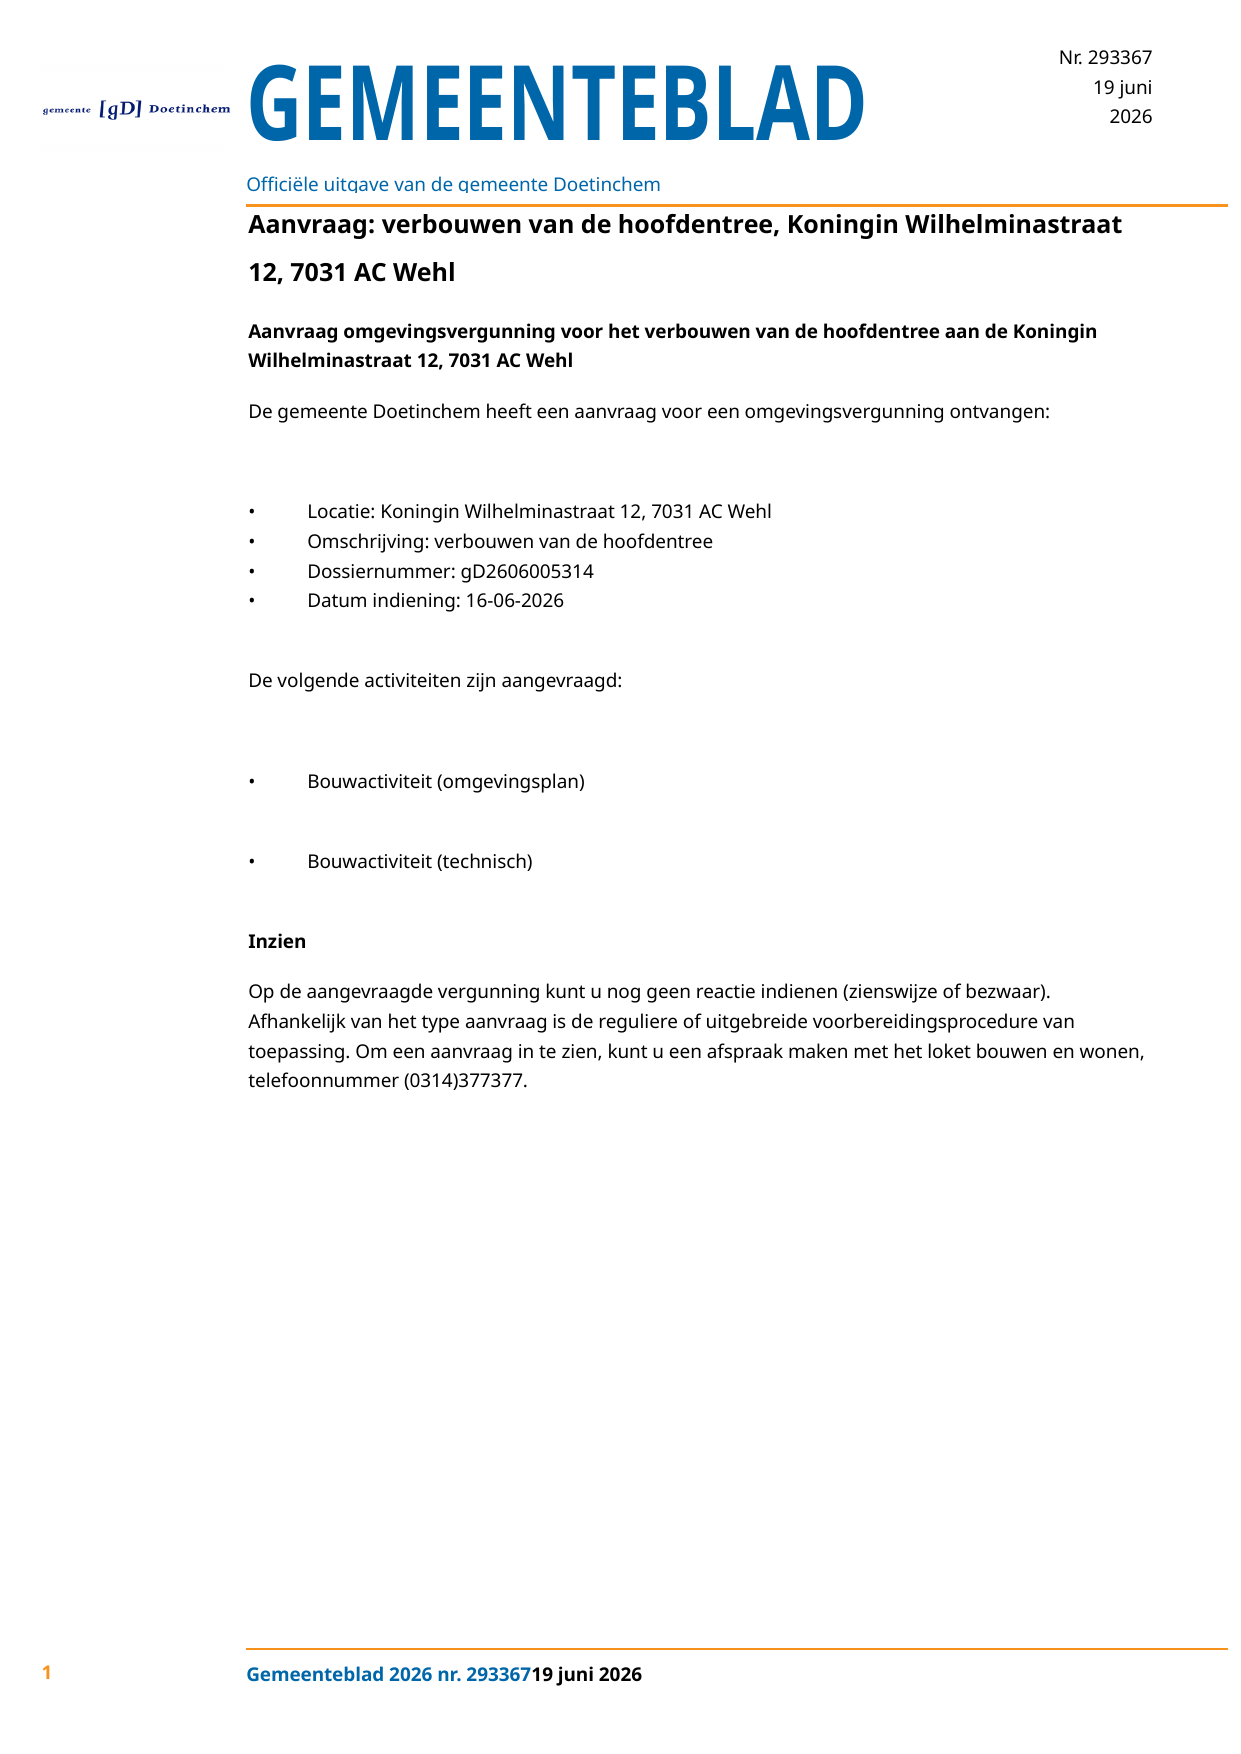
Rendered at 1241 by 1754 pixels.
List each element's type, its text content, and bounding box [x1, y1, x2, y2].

list Omschrijving: verbouwen van de hoofdentree [248, 528, 1152, 554]
text Inzien [248, 928, 1152, 954]
list Bouwactiviteit (omgevingsplan) [248, 768, 1152, 794]
text Aanvraag: verbouwen van de hoofdentree, Koningin Wilhelminastraat 12, 7031 AC Wehl [248, 207, 1152, 288]
text De volgende activiteiten zijn aangevraagd: [248, 667, 1152, 693]
list Datum indiening: 16-06-2026 [248, 587, 1152, 613]
list Bouwactiviteit (technisch) [248, 848, 1152, 874]
list Locatie: Koningin Wilhelminastraat 12, 7031 AC Wehl [248, 499, 1152, 524]
text De gemeente Doetinchem heeft een aanvraag voor een omgevingsvergunning ontvangen: [248, 398, 1152, 424]
text Op de aangevraagde vergunning kunt u nog geen reactie indienen (zienswijze of bezwaar). Afhankelijk van het type aanvraag is de reguliere of uitgebreide voorbereidingsprocedure van toepassing. Om een aanvraag in te zien, kunt u een afspraak maken met het loket bouwen en wonen, telefoonnummer (0314)377377. [248, 979, 1152, 1093]
text Aanvraag omgevingsvergunning voor het verbouwen van de hoofdentree aan de Koningin Wilhelminastraat 12, 7031 AC Wehl [248, 318, 1152, 373]
picture [41, 47, 231, 172]
list Dossiernummer: gD2606005314 [248, 558, 1152, 584]
